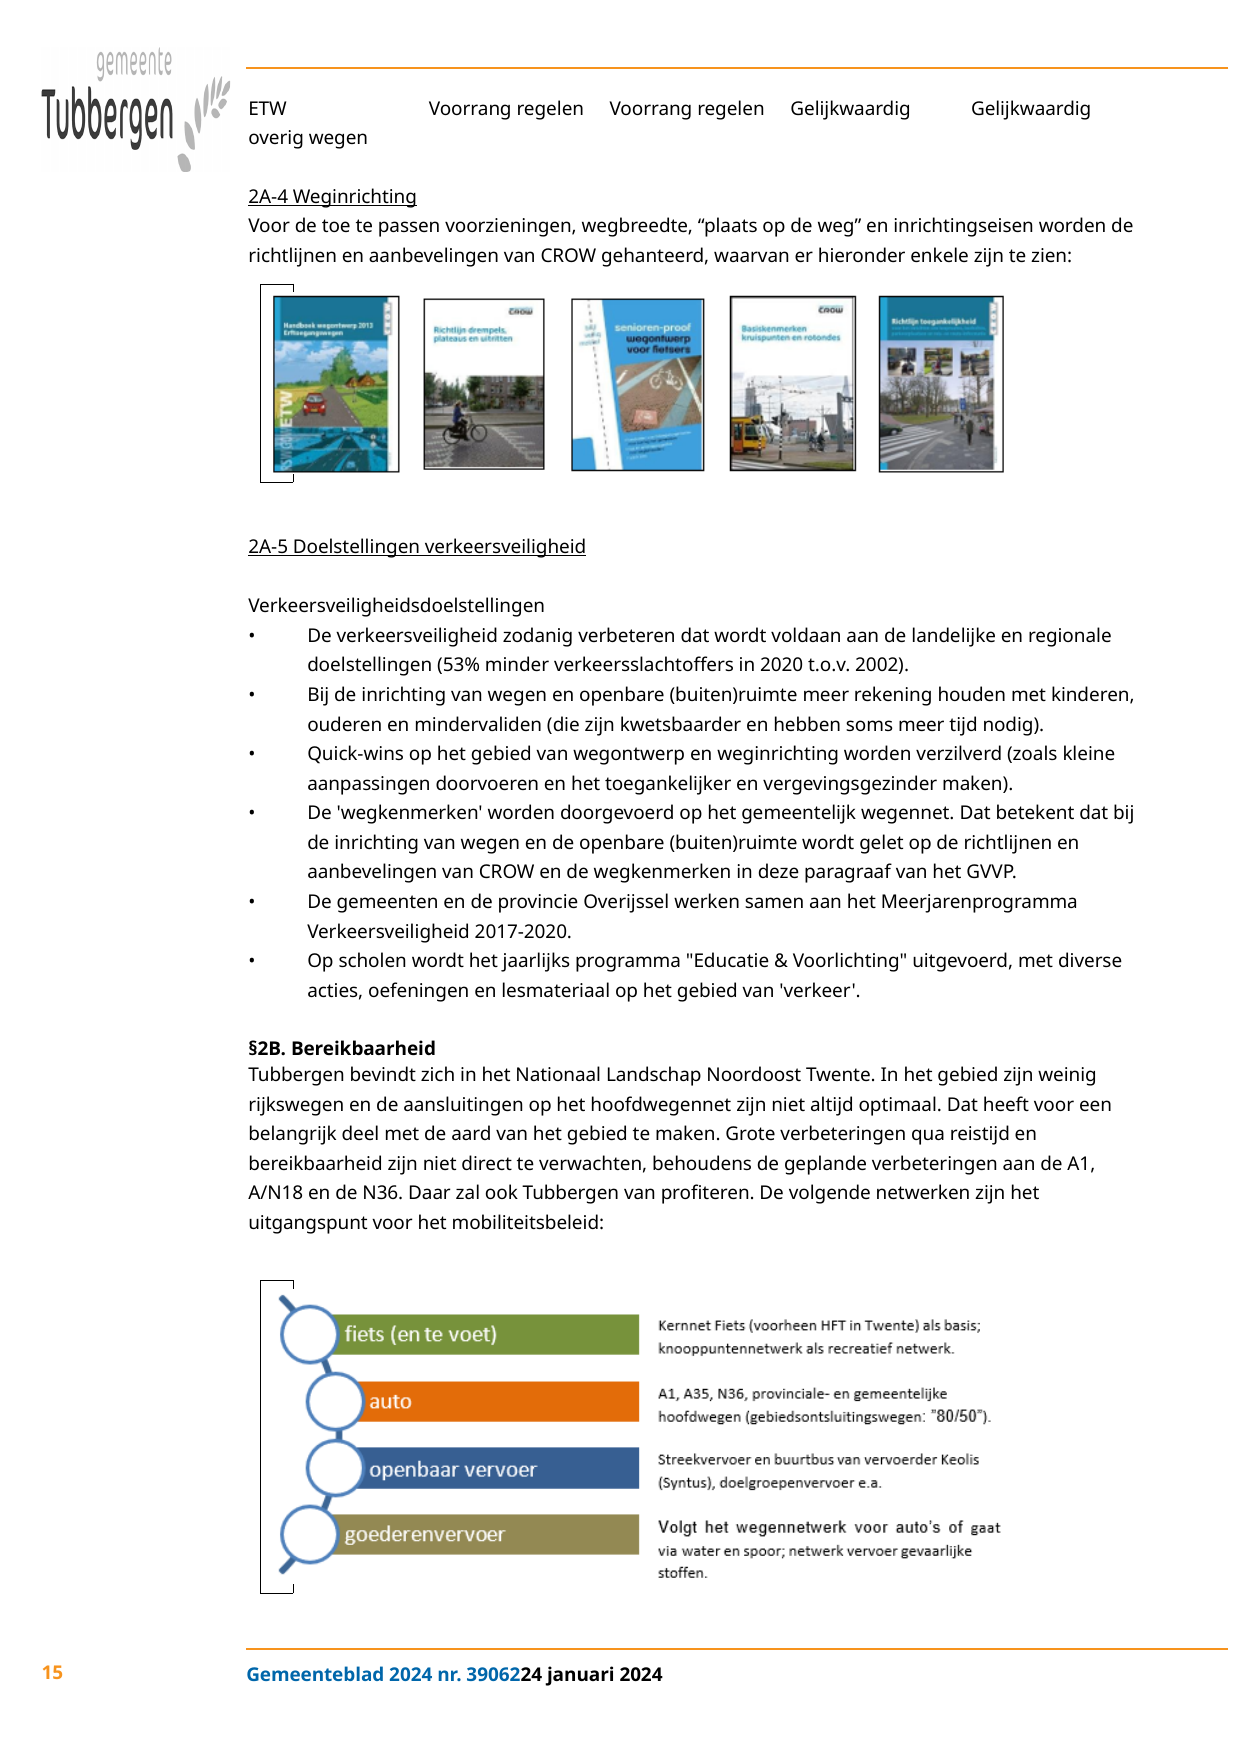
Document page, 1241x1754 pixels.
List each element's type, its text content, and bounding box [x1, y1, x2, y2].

table_cell Voorrang regelen [609, 95, 790, 150]
table_header Verkeersveiligheidsdoelstellingen De verkeersveiligheid zodanig verbeteren dat wordt voldaan aan de landelijke en regionale doelstellingen (53% minder verkeersslachtoffers in 2020 t.o.v. 2002). Bij de inrichting van wegen en openbare (buiten)ruimte meer rekening houden met kinderen, ouderen en mindervaliden (die zijn kwetsbaarder en hebben soms meer tijd nodig). Quick-wins op het gebied van wegontwerp en weginrichting worden verzilverd (zoals kleine aanpassingen doorvoeren en het toegankelijker en vergevingsgezinder maken). De 'wegkenmerken' worden doorgevoerd op het gemeentelijk wegennet. Dat betekent dat bij de inrichting van wegen en de openbare (buiten)ruimte wordt gelet op de richtlijnen en aanbevelingen van CROW en de wegkenmerken in deze paragraaf van het GVVP. De gemeenten en de provincie Overijssel werken samen aan het Meerjarenprogramma Verkeersveiligheid 2017-2020. Op scholen wordt het jaarlijks programma "Educatie & Voorlichting" uitgevoerd, met diverse acties, oefeningen en lesmateriaal op het gebied van 'verkeer'. [248, 593, 1152, 1003]
picture [268, 1289, 1008, 1584]
picture [41, 47, 231, 172]
text Voor de toe te passen voorzieningen, wegbreedte, “plaats op de weg” en inrichtingseisen worden de richtlijnen en aanbevelingen van CROW gehanteerd, waarvan er hieronder enkele zijn te zien: [248, 212, 1152, 268]
text 2A-4 Weginrichting [248, 183, 1152, 209]
table_cell ETW overig wegen [248, 95, 429, 150]
table_cell Gelijkwaardig [790, 95, 971, 150]
text 2A-5 Doelstellingen verkeersveiligheid [248, 533, 1152, 559]
text Tubbergen bevindt zich in het Nationaal Landschap Noordoost Twente. In het gebied zijn weinig rijkswegen en de aansluitingen op het hoofdwegennet zijn niet altijd optimaal. Dat heeft voor een belangrijk deel met de aard van het gebied te maken. Grote verbeteringen qua reistijd en bereikbaarheid zijn niet direct te verwachten, behoudens de geplande verbeteringen aan de A1, A/N18 en de N36. Daar zal ook Tubbergen van profiteren. De volgende netwerken zijn het uitgangspunt voor het mobiliteitsbeleid: [248, 1061, 1152, 1235]
picture [268, 292, 1008, 474]
table_cell Gelijkwaardig [971, 95, 1152, 150]
text §2B. Bereikbaarheid [248, 1036, 1152, 1061]
table_cell Voorrang regelen [429, 95, 609, 150]
